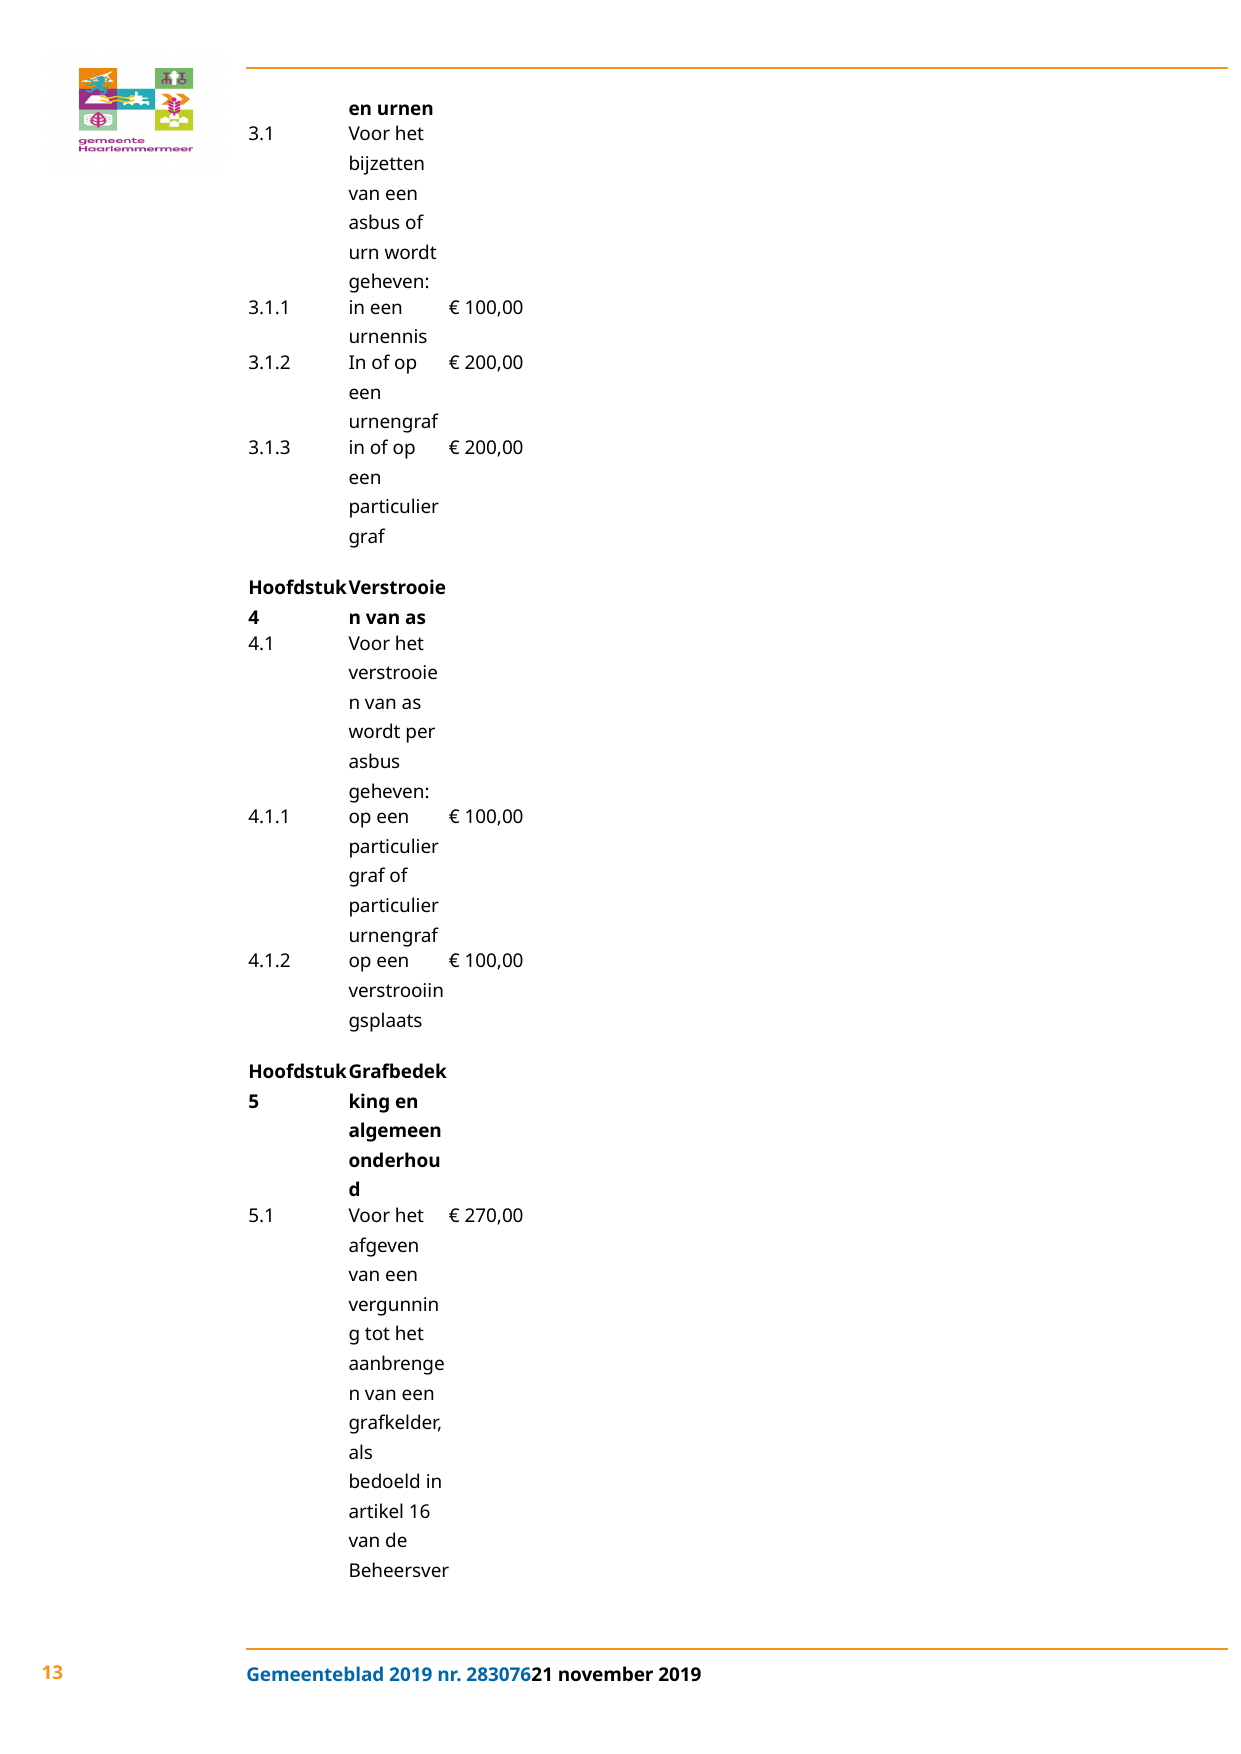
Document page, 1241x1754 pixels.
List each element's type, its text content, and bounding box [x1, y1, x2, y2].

table_cell [449, 575, 549, 630]
table_cell [449, 1033, 549, 1058]
table_cell [348, 1033, 449, 1058]
table_cell in of op een particulier graf [348, 434, 449, 549]
table_cell In of op een urnengraf [348, 350, 449, 434]
table_cell 3.1.1 [248, 294, 348, 349]
table_cell Voor het bijzetten van een asbus of urn wordt geheven: [348, 121, 449, 294]
table_cell in een urnennis [348, 294, 449, 349]
table_cell op een particulier graf of particulier urnengraf [348, 804, 449, 948]
table_cell € 200,00 [449, 350, 549, 434]
table_cell Voor het afgeven van een vergunning tot het aanbrengen van een grafkelder, als bedoeld in artikel 16 van de Beheersver [348, 1202, 449, 1583]
table_cell [449, 549, 549, 574]
table_cell [248, 549, 348, 574]
table_cell € 100,00 [449, 804, 549, 948]
table_cell € 270,00 [449, 1202, 549, 1583]
table_cell [348, 549, 449, 574]
table_cell Verstrooien van as [348, 575, 449, 630]
table_cell € 100,00 [449, 948, 549, 1032]
table_cell Hoofdstuk 5 [248, 1058, 348, 1202]
table_cell 4.1.1 [248, 804, 348, 948]
table_cell 4.1.2 [248, 948, 348, 1032]
table_cell op een verstrooiingsplaats [348, 948, 449, 1032]
table_cell € 200,00 [449, 434, 549, 549]
table_cell Hoofdstuk 4 [248, 575, 348, 630]
table_cell en urnen [348, 95, 449, 121]
table_cell 3.1 [248, 121, 348, 294]
table_cell 3.1.2 [248, 350, 348, 434]
table_cell € 100,00 [449, 294, 549, 349]
table_cell Voor het verstrooien van as wordt per asbus geheven: [348, 630, 449, 803]
table_cell [449, 121, 549, 294]
table_cell [248, 1033, 348, 1058]
table_cell [449, 1058, 549, 1202]
table_cell 4.1 [248, 630, 348, 803]
table_cell [248, 95, 348, 121]
table_cell [449, 630, 549, 803]
picture [41, 47, 231, 172]
table_cell [449, 95, 549, 121]
table_cell 5.1 [248, 1202, 348, 1583]
table_cell 3.1.3 [248, 434, 348, 549]
table_cell Grafbedekking en algemeen onderhoud [348, 1058, 449, 1202]
